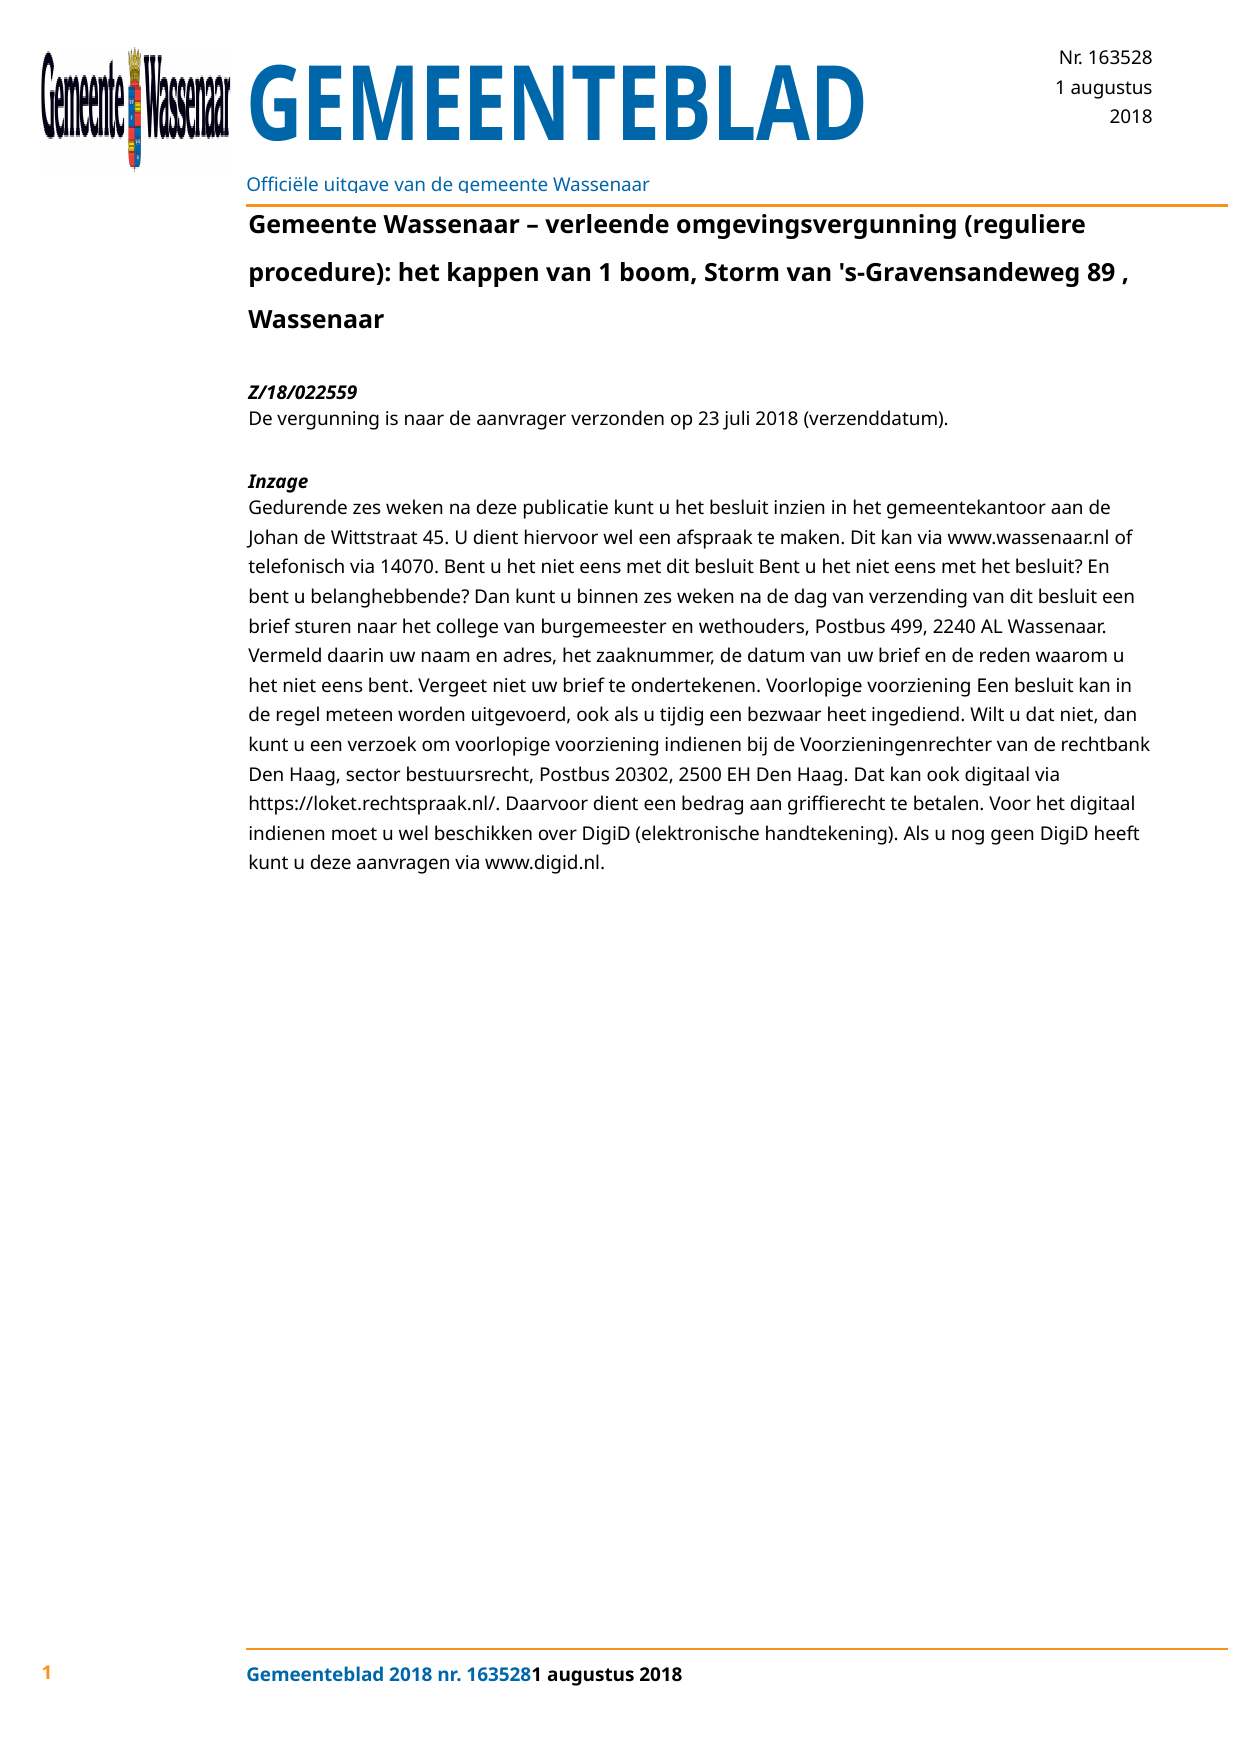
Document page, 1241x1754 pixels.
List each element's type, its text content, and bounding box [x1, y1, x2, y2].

text Gedurende zes weken na deze publicatie kunt u het besluit inzien in het gemeentekantoor aan de Johan de Wittstraat 45. U dient hiervoor wel een afspraak te maken. Dit kan via www.wassenaar.nl of telefonisch via 14070. Bent u het niet eens met dit besluit Bent u het niet eens met het besluit? En bent u belanghebbende? Dan kunt u binnen zes weken na de dag van verzending van dit besluit een brief sturen naar het college van burgemeester en wethouders, Postbus 499, 2240 AL Wassenaar. Vermeld daarin uw naam en adres, het zaaknummer, de datum van uw brief en de reden waarom u het niet eens bent. Vergeet niet uw brief te ondertekenen. Voorlopige voorziening Een besluit kan in de regel meteen worden uitgevoerd, ook als u tijdig een bezwaar heet ingediend. Wilt u dat niet, dan kunt u een verzoek om voorlopige voorziening indienen bij de Voorzieningenrechter van de rechtbank Den Haag, sector bestuursrecht, Postbus 20302, 2500 EH Den Haag. Dat kan ook digitaal via https://loket.rechtspraak.nl/. Daarvoor dient een bedrag aan griffierecht te betalen. Voor het digitaal indienen moet u wel beschikken over DigiD (elektronische handtekening). Als u nog geen DigiD heeft kunt u deze aanvragen via www.digid.nl. [248, 494, 1152, 875]
text De vergunning is naar de aanvrager verzonden op 23 juli 2018 (verzenddatum). [248, 405, 1152, 431]
text Inzage [248, 469, 1152, 494]
text Z/18/022559 [248, 379, 1152, 405]
picture [41, 47, 231, 172]
text Gemeente Wassenaar – verleende omgevingsvergunning (reguliere procedure): het kappen van 1 boom, Storm van 's-Gravensandeweg 89 , Wassenaar [248, 207, 1152, 336]
